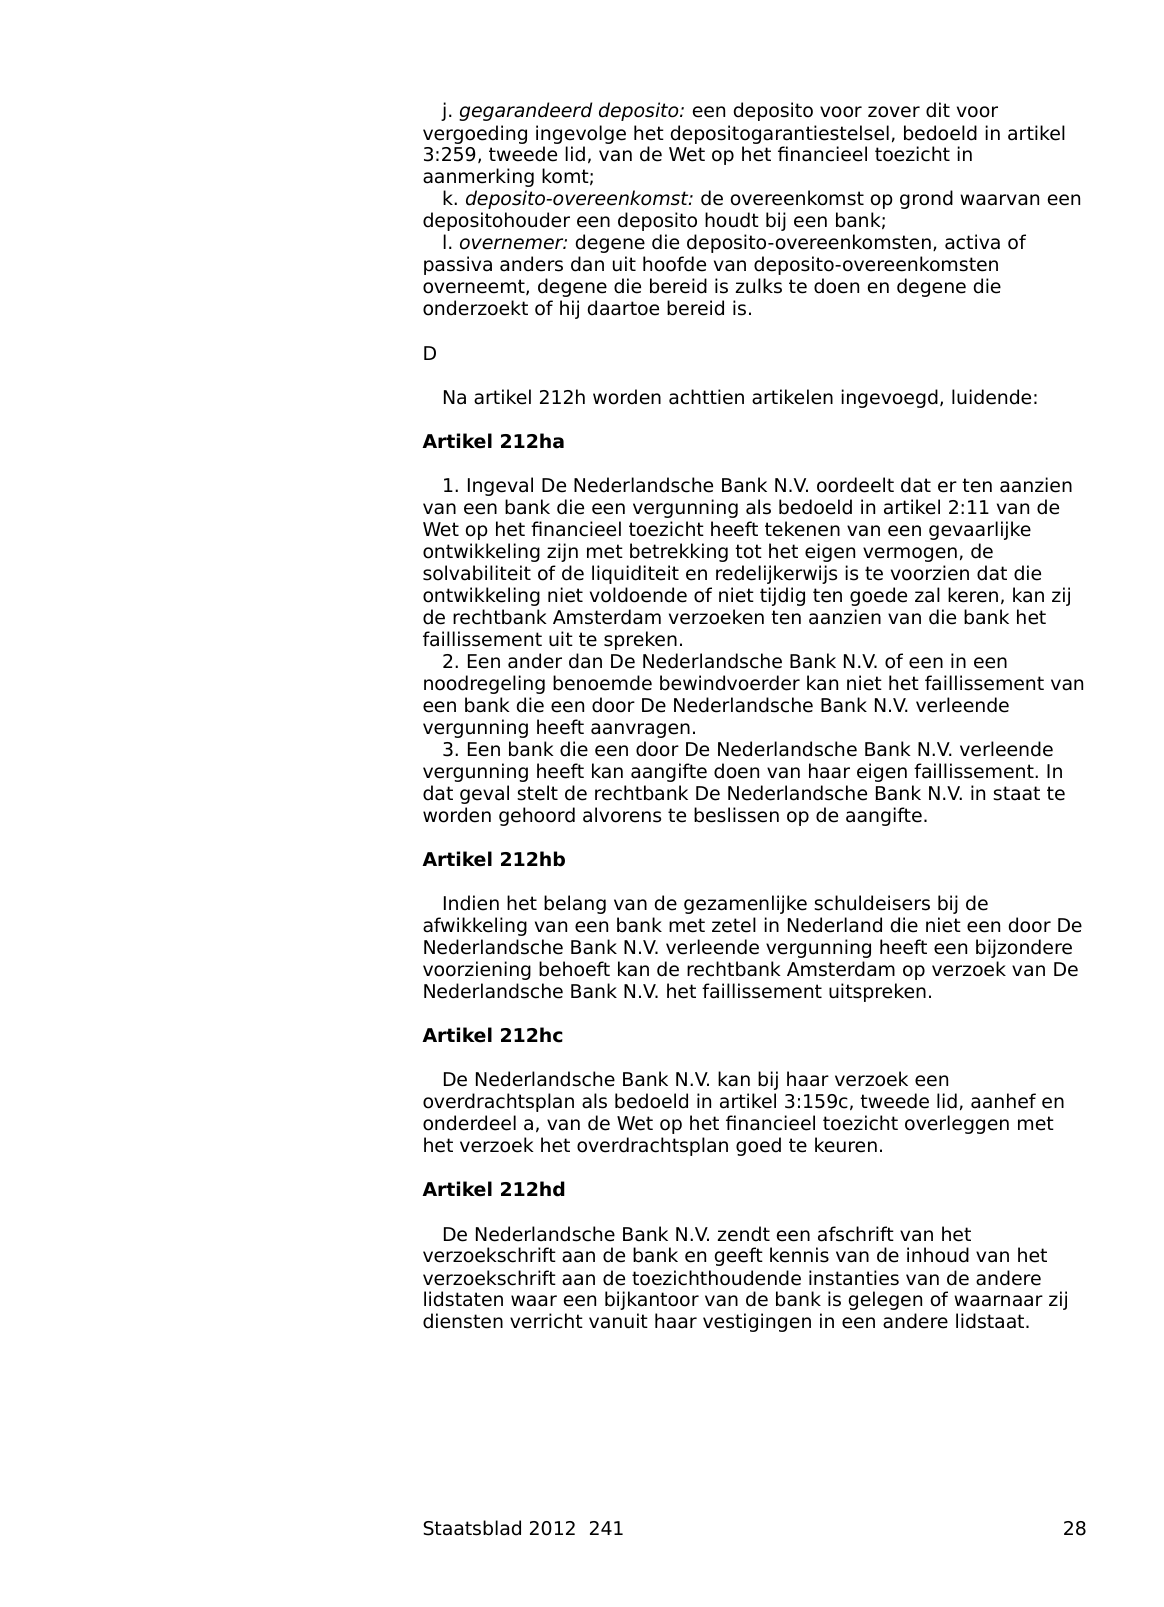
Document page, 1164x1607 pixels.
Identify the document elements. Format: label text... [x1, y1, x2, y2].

text Indien het belang van de gezamenlijke schuldeisers bij de afwikkeling van een bank met zetel in Nederland die niet een door De Nederlandsche Bank N.V. verleende vergunning heeft een bijzondere voorziening behoeft kan de rechtbank Amsterdam op verzoek van De Nederlandsche Bank N.V. het faillissement uitspreken. [422, 893, 1087, 1003]
text l. overnemer: degene die deposito-overeenkomsten, activa of passiva anders dan uit hoofde van deposito-overeenkomsten overneemt, degene die bereid is zulks te doen en degene die onderzoekt of hij daartoe bereid is. [422, 232, 1087, 320]
subtitle Artikel 212hd [422, 1179, 1087, 1201]
text Na artikel 212h worden achttien artikelen ingevoegd, luidende: [422, 387, 1087, 408]
text 1. Ingeval De Nederlandsche Bank N.V. oordeelt dat er ten aanzien van een bank die een vergunning als bedoeld in artikel 2:11 van de Wet op het financieel toezicht heeft tekenen van een gevaarlijke ontwikkeling zijn met betrekking tot het eigen vermogen, de solvabiliteit of de liquiditeit en redelijkerwijs is te voorzien dat die ontwikkeling niet voldoende of niet tijdig ten goede zal keren, kan zij de rechtbank Amsterdam verzoeken ten aanzien van die bank het faillissement uit te spreken. [422, 475, 1087, 651]
text 2. Een ander dan De Nederlandsche Bank N.V. of een in een noodregeling benoemde bewindvoerder kan niet het faillissement van een bank die een door De Nederlandsche Bank N.V. verleende vergunning heeft aanvragen. [422, 651, 1087, 739]
text 3. Een bank die een door De Nederlandsche Bank N.V. verleende vergunning heeft kan aangifte doen van haar eigen faillissement. In dat geval stelt de rechtbank De Nederlandsche Bank N.V. in staat te worden gehoord alvorens te beslissen op de aangifte. [422, 739, 1087, 827]
text j. gegarandeerd deposito: een deposito voor zover dit voor vergoeding ingevolge het depositogarantiestelsel, bedoeld in artikel 3:259, tweede lid, van de Wet op het financieel toezicht in aanmerking komt; [422, 100, 1087, 188]
text De Nederlandsche Bank N.V. kan bij haar verzoek een overdrachtsplan als bedoeld in artikel 3:159c, tweede lid, aanhef en onderdeel a, van de Wet op het financieel toezicht overleggen met het verzoek het overdrachtsplan goed te keuren. [422, 1069, 1087, 1157]
text k. deposito-overeenkomst: de overeenkomst op grond waarvan een depositohouder een deposito houdt bij een bank; [422, 188, 1087, 232]
subtitle Artikel 212hc [422, 1025, 1087, 1047]
text D [422, 342, 1087, 364]
subtitle Artikel 212hb [422, 849, 1087, 871]
text De Nederlandsche Bank N.V. zendt een afschrift van het verzoekschrift aan de bank en geeft kennis van de inhoud van het verzoekschrift aan de toezichthoudende instanties van de andere lidstaten waar een bijkantoor van de bank is gelegen of waarnaar zij diensten verricht vanuit haar vestigingen in een andere lidstaat. [422, 1223, 1087, 1333]
subtitle Artikel 212ha [422, 431, 1087, 453]
